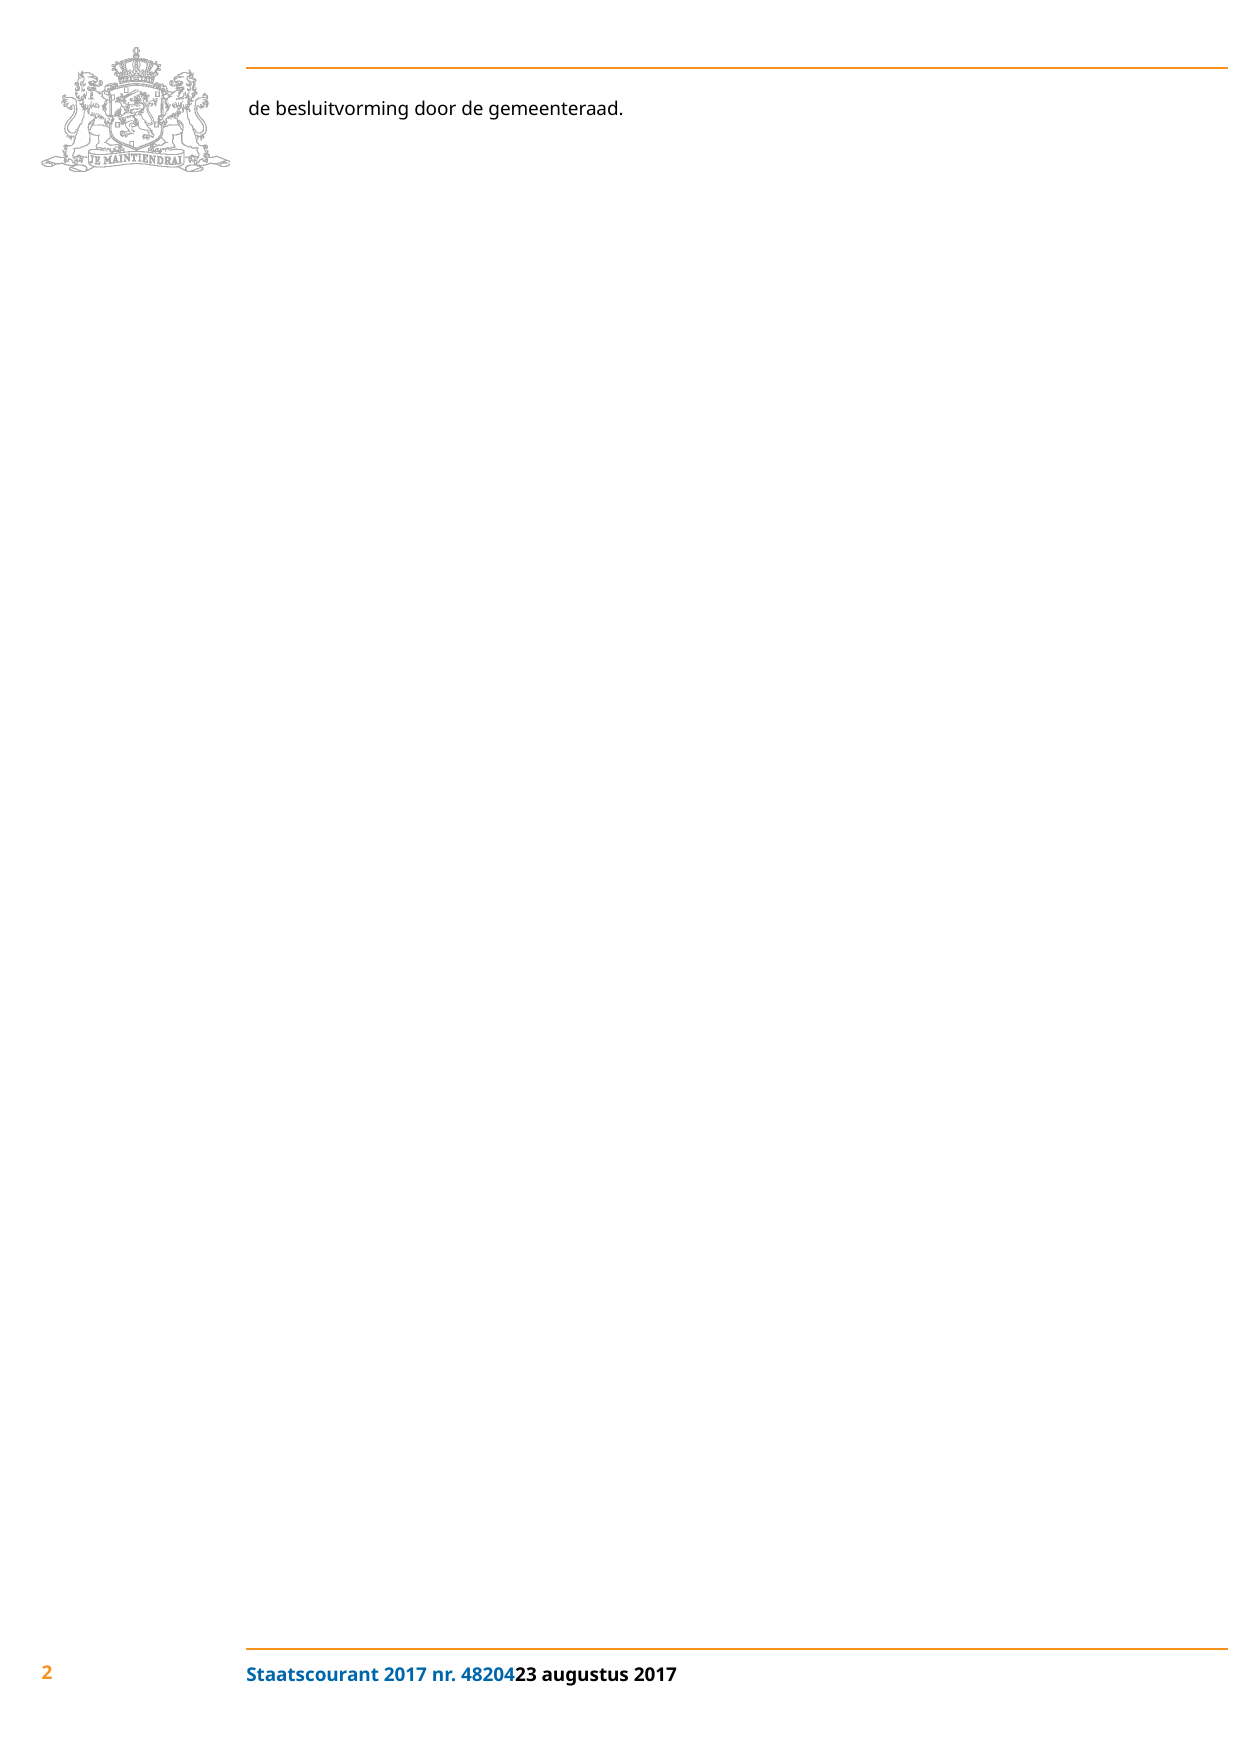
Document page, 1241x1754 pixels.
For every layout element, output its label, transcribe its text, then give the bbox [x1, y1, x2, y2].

picture [41, 47, 231, 172]
text de besluitvorming door de gemeenteraad. [248, 95, 1152, 121]
